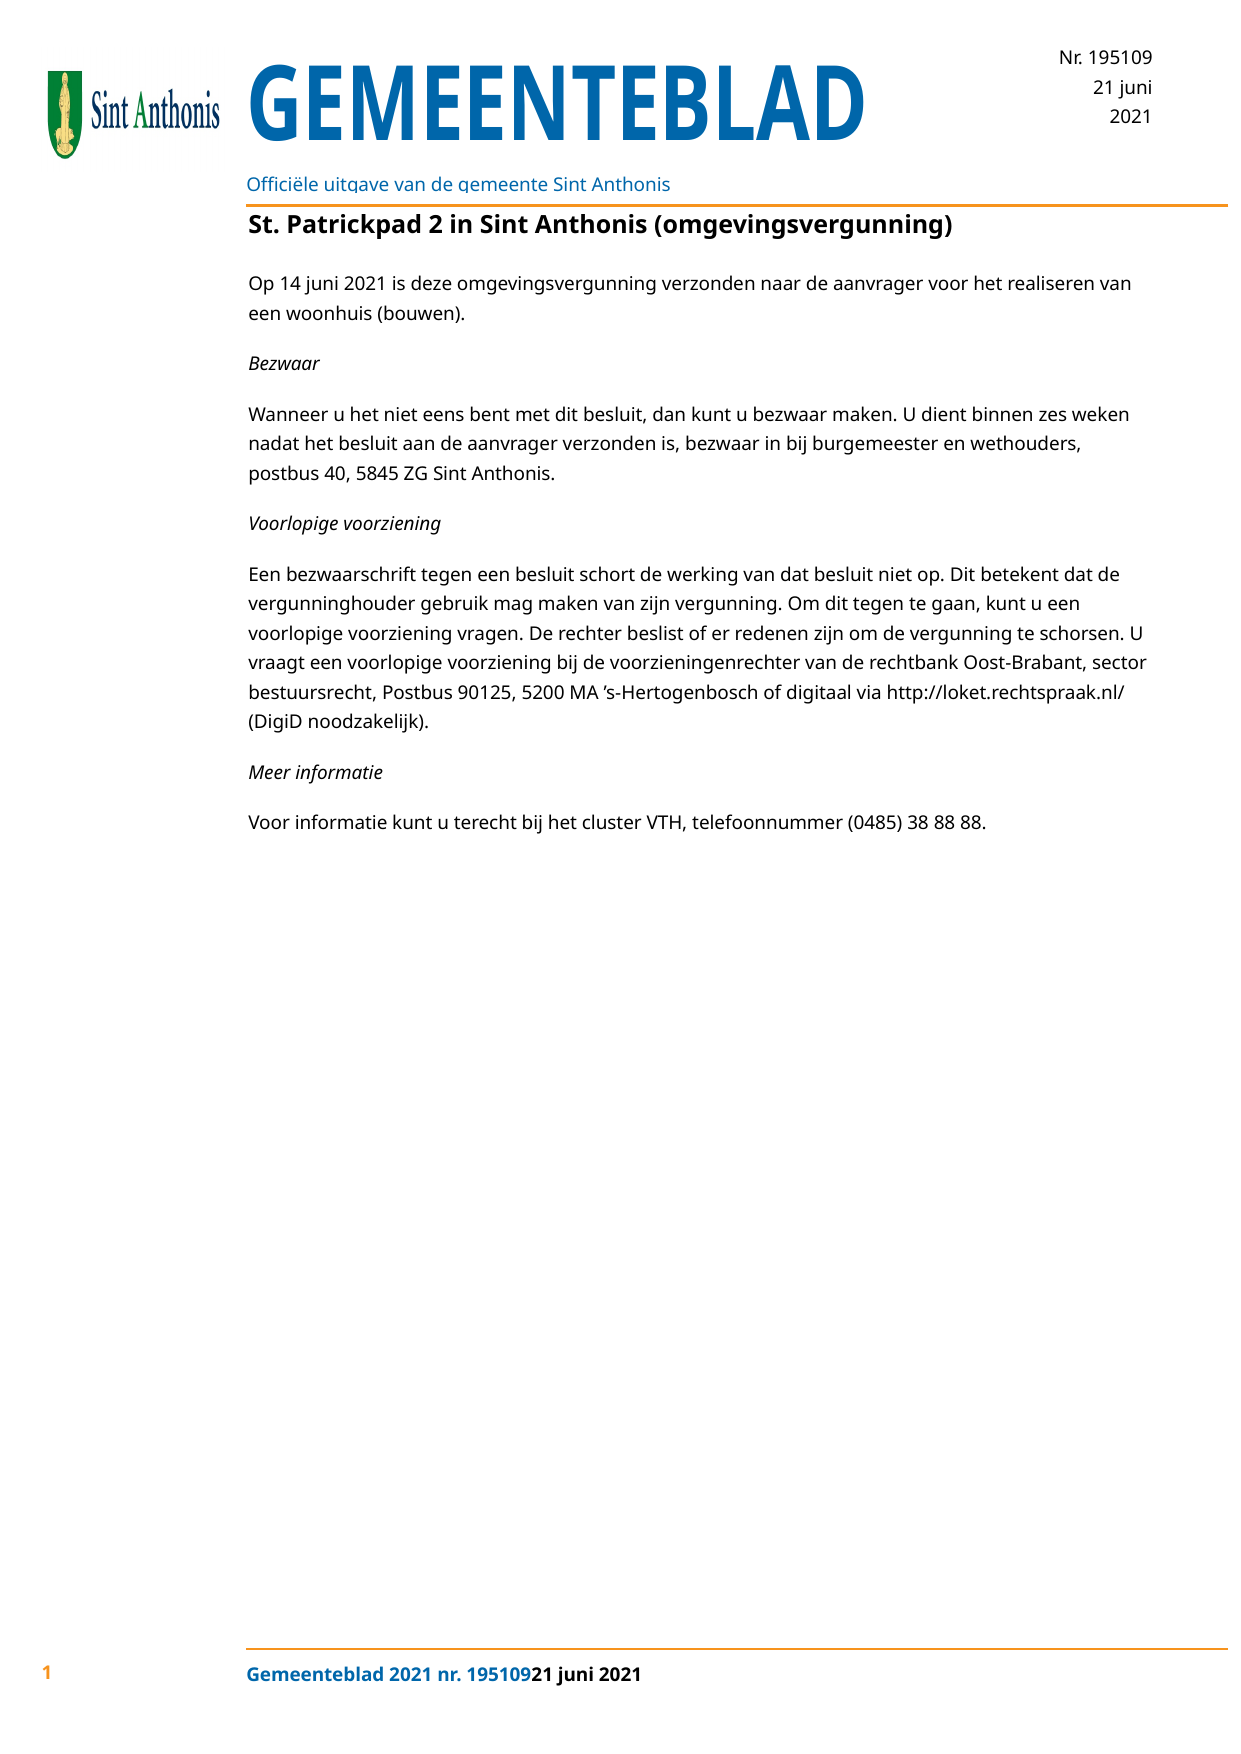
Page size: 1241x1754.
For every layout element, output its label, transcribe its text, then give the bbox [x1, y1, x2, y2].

text Bezwaar [248, 350, 1152, 376]
text Meer informatie [248, 759, 1152, 785]
text Een bezwaarschrift tegen een besluit schort de werking van dat besluit niet op. Dit betekent dat de vergunninghouder gebruik mag maken van zijn vergunning. Om dit tegen te gaan, kunt u een voorlopige voorziening vragen. De rechter beslist of er redenen zijn om de vergunning te schorsen. U vraagt een voorlopige voorziening bij de voorzieningenrechter van de rechtbank Oost-Brabant, sector bestuursrecht, Postbus 90125, 5200 MA ’s-Hertogenbosch of digitaal via http://loket.rechtspraak.nl/ (DigiD noodzakelijk). [248, 561, 1152, 734]
picture [41, 47, 231, 172]
text St. Patrickpad 2 in Sint Anthonis (omgevingsvergunning) [248, 207, 1152, 241]
text Voor informatie kunt u terecht bij het cluster VTH, telefoonnummer (0485) 38 88 88. [248, 809, 1152, 835]
text Op 14 juni 2021 is deze omgevingsvergunning verzonden naar de aanvrager voor het realiseren van een woonhuis (bouwen). [248, 270, 1152, 326]
text Voorlopige voorziening [248, 510, 1152, 536]
text Wanneer u het niet eens bent met dit besluit, dan kunt u bezwaar maken. U dient binnen zes weken nadat het besluit aan de aanvrager verzonden is, bezwaar in bij burgemeester en wethouders, postbus 40, 5845 ZG Sint Anthonis. [248, 401, 1152, 486]
